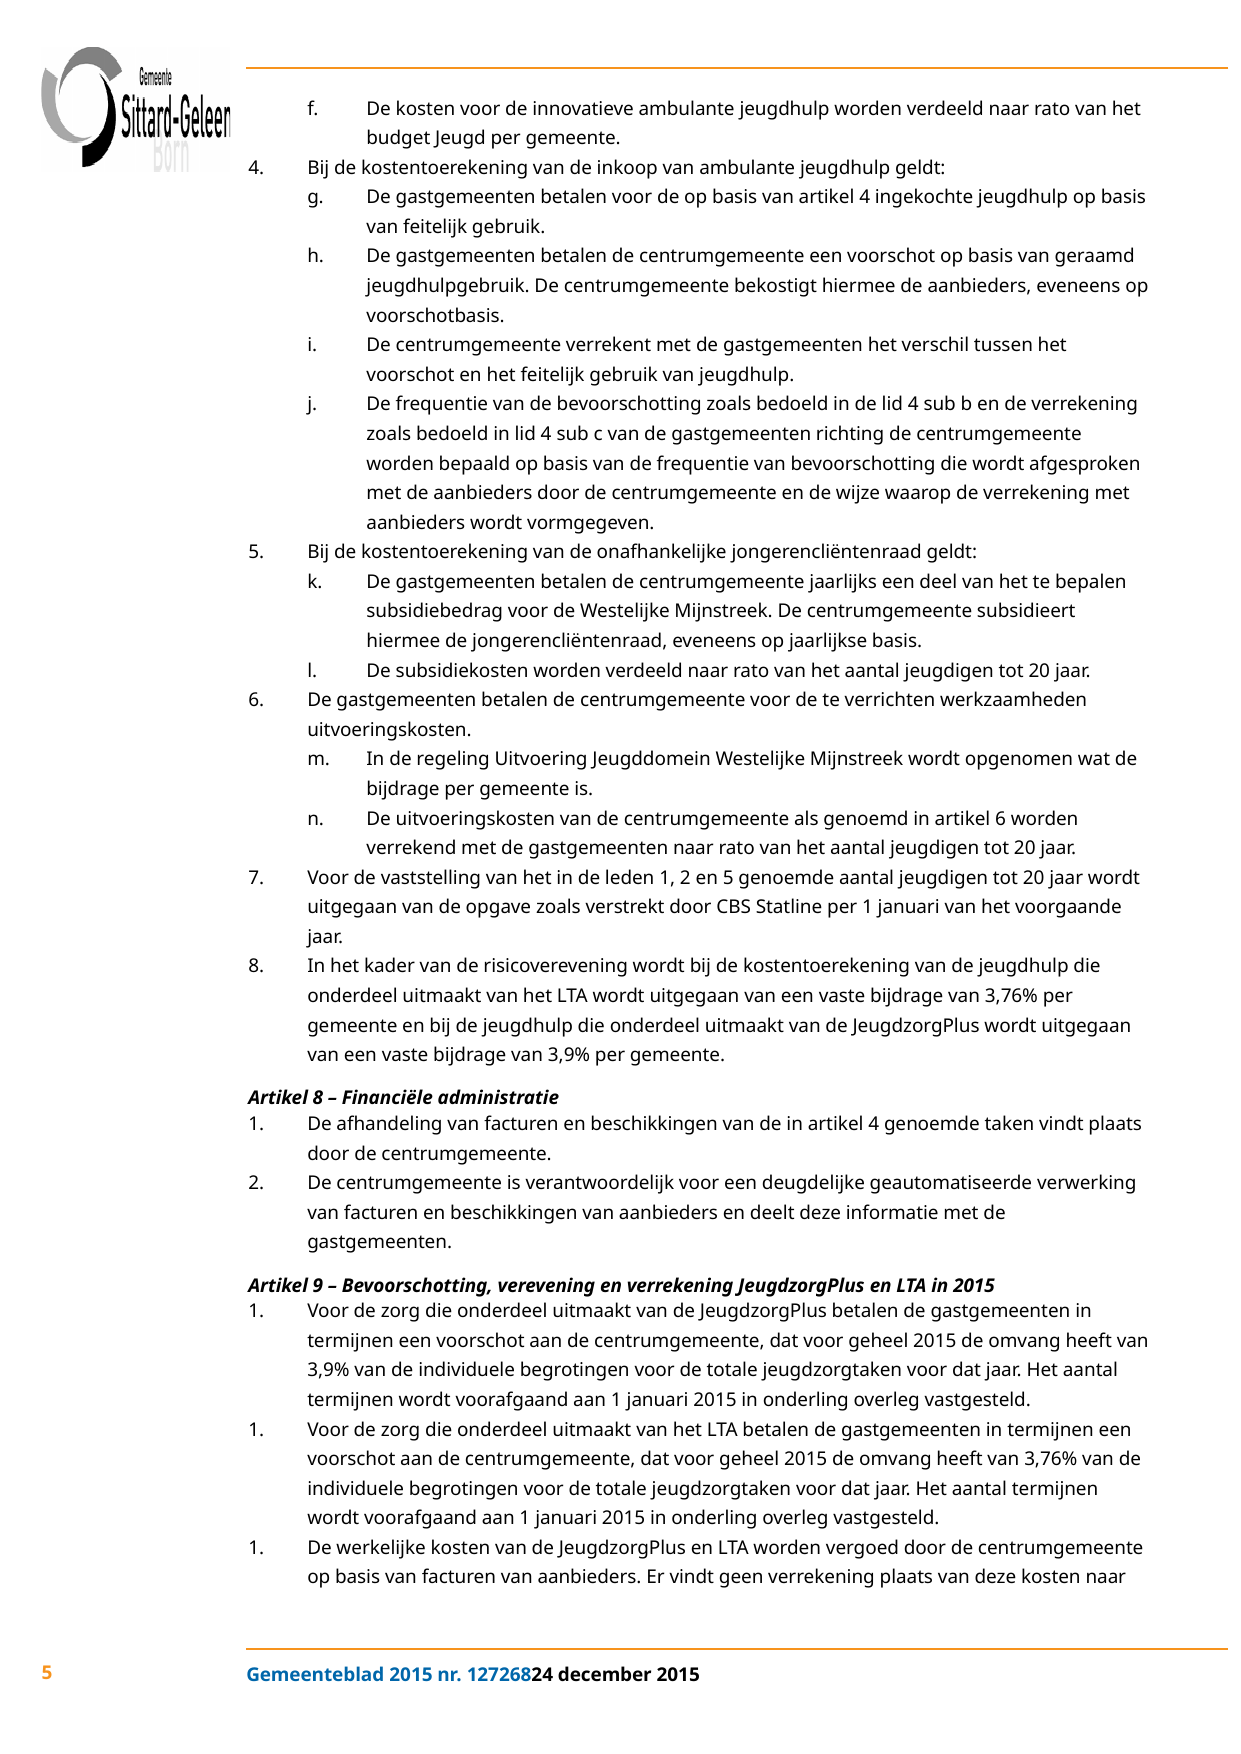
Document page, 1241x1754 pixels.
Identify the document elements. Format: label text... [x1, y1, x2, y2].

text Artikel 9 – Bevoorschotting, verevening en verrekening JeugdzorgPlus en LTA in 2015 [248, 1272, 1152, 1297]
text Artikel 8 – Financiële administratie [248, 1084, 1152, 1110]
list Voor de zorg die onderdeel uitmaakt van het LTA betalen de gastgemeenten in termijnen een voorschot aan de centrumgemeente, dat voor geheel 2015 de omvang heeft van 3,76% van de individuele begrotingen voor de totale jeugdzorgtaken voor dat jaar. Het aantal termijnen wordt voorafgaand aan 1 januari 2015 in onderling overleg vastgesteld. [248, 1416, 1152, 1530]
list De gastgemeenten betalen de centrumgemeente voor de te verrichten werkzaamheden uitvoeringskosten. [248, 686, 1152, 742]
list Voor de zorg die onderdeel uitmaakt van de JeugdzorgPlus betalen de gastgemeenten in termijnen een voorschot aan de centrumgemeente, dat voor geheel 2015 de omvang heeft van 3,9% van de individuele begrotingen voor de totale jeugdzorgtaken voor dat jaar. Het aantal termijnen wordt voorafgaand aan 1 januari 2015 in onderling overleg vastgesteld. [248, 1297, 1152, 1412]
list De gastgemeenten betalen de centrumgemeente een voorschot op basis van geraamd jeugdhulpgebruik. De centrumgemeente bekostigt hiermee de aanbieders, eveneens op voorschotbasis. [307, 243, 1152, 328]
list De kosten voor de innovatieve ambulante jeugdhulp worden verdeeld naar rato van het budget Jeugd per gemeente. [307, 95, 1152, 150]
list De gastgemeenten betalen de centrumgemeente jaarlijks een deel van het te bepalen subsidiebedrag voor de Westelijke Mijnstreek. De centrumgemeente subsidieert hiermee de jongerencliëntenraad, eveneens op jaarlijkse basis. [307, 568, 1152, 653]
list De afhandeling van facturen en beschikkingen van de in artikel 4 genoemde taken vindt plaats door de centrumgemeente. [248, 1110, 1152, 1166]
list Bij de kostentoerekening van de inkoop van ambulante jeugdhulp geldt: [248, 154, 1152, 180]
list De centrumgemeente verrekent met de gastgemeenten het verschil tussen het voorschot en het feitelijk gebruik van jeugdhulp. [307, 331, 1152, 387]
list De werkelijke kosten van de JeugdzorgPlus en LTA worden vergoed door de centrumgemeente op basis van facturen van aanbieders. Er vindt geen verrekening plaats van deze kosten naar [248, 1534, 1152, 1589]
list De uitvoeringskosten van de centrumgemeente als genoemd in artikel 6 worden verrekend met de gastgemeenten naar rato van het aantal jeugdigen tot 20 jaar. [307, 805, 1152, 860]
list De frequentie van de bevoorschotting zoals bedoeld in de lid 4 sub b en de verrekening zoals bedoeld in lid 4 sub c van de gastgemeenten richting de centrumgemeente worden bepaald op basis van de frequentie van bevoorschotting die wordt afgesproken met de aanbieders door de centrumgemeente en de wijze waarop de verrekening met aanbieders wordt vormgegeven. [307, 391, 1152, 535]
picture [41, 47, 231, 172]
list In het kader van de risicoverevening wordt bij de kostentoerekening van de jeugdhulp die onderdeel uitmaakt van het LTA wordt uitgegaan van een vaste bijdrage van 3,76% per gemeente en bij de jeugdhulp die onderdeel uitmaakt van de JeugdzorgPlus wordt uitgegaan van een vaste bijdrage van 3,9% per gemeente. [248, 953, 1152, 1067]
list De gastgemeenten betalen voor de op basis van artikel 4 ingekochte jeugdhulp op basis van feitelijk gebruik. [307, 183, 1152, 239]
list De subsidiekosten worden verdeeld naar rato van het aantal jeugdigen tot 20 jaar. [307, 657, 1152, 683]
list De centrumgemeente is verantwoordelijk voor een deugdelijke geautomatiseerde verwerking van facturen en beschikkingen van aanbieders en deelt deze informatie met de gastgemeenten. [248, 1169, 1152, 1254]
list Voor de vaststelling van het in de leden 1, 2 en 5 genoemde aantal jeugdigen tot 20 jaar wordt uitgegaan van de opgave zoals verstrekt door CBS Statline per 1 januari van het voorgaande jaar. [248, 864, 1152, 949]
list In de regeling Uitvoering Jeugddomein Westelijke Mijnstreek wordt opgenomen wat de bijdrage per gemeente is. [307, 746, 1152, 801]
list Bij de kostentoerekening van de onafhankelijke jongerencliëntenraad geldt: [248, 538, 1152, 564]
